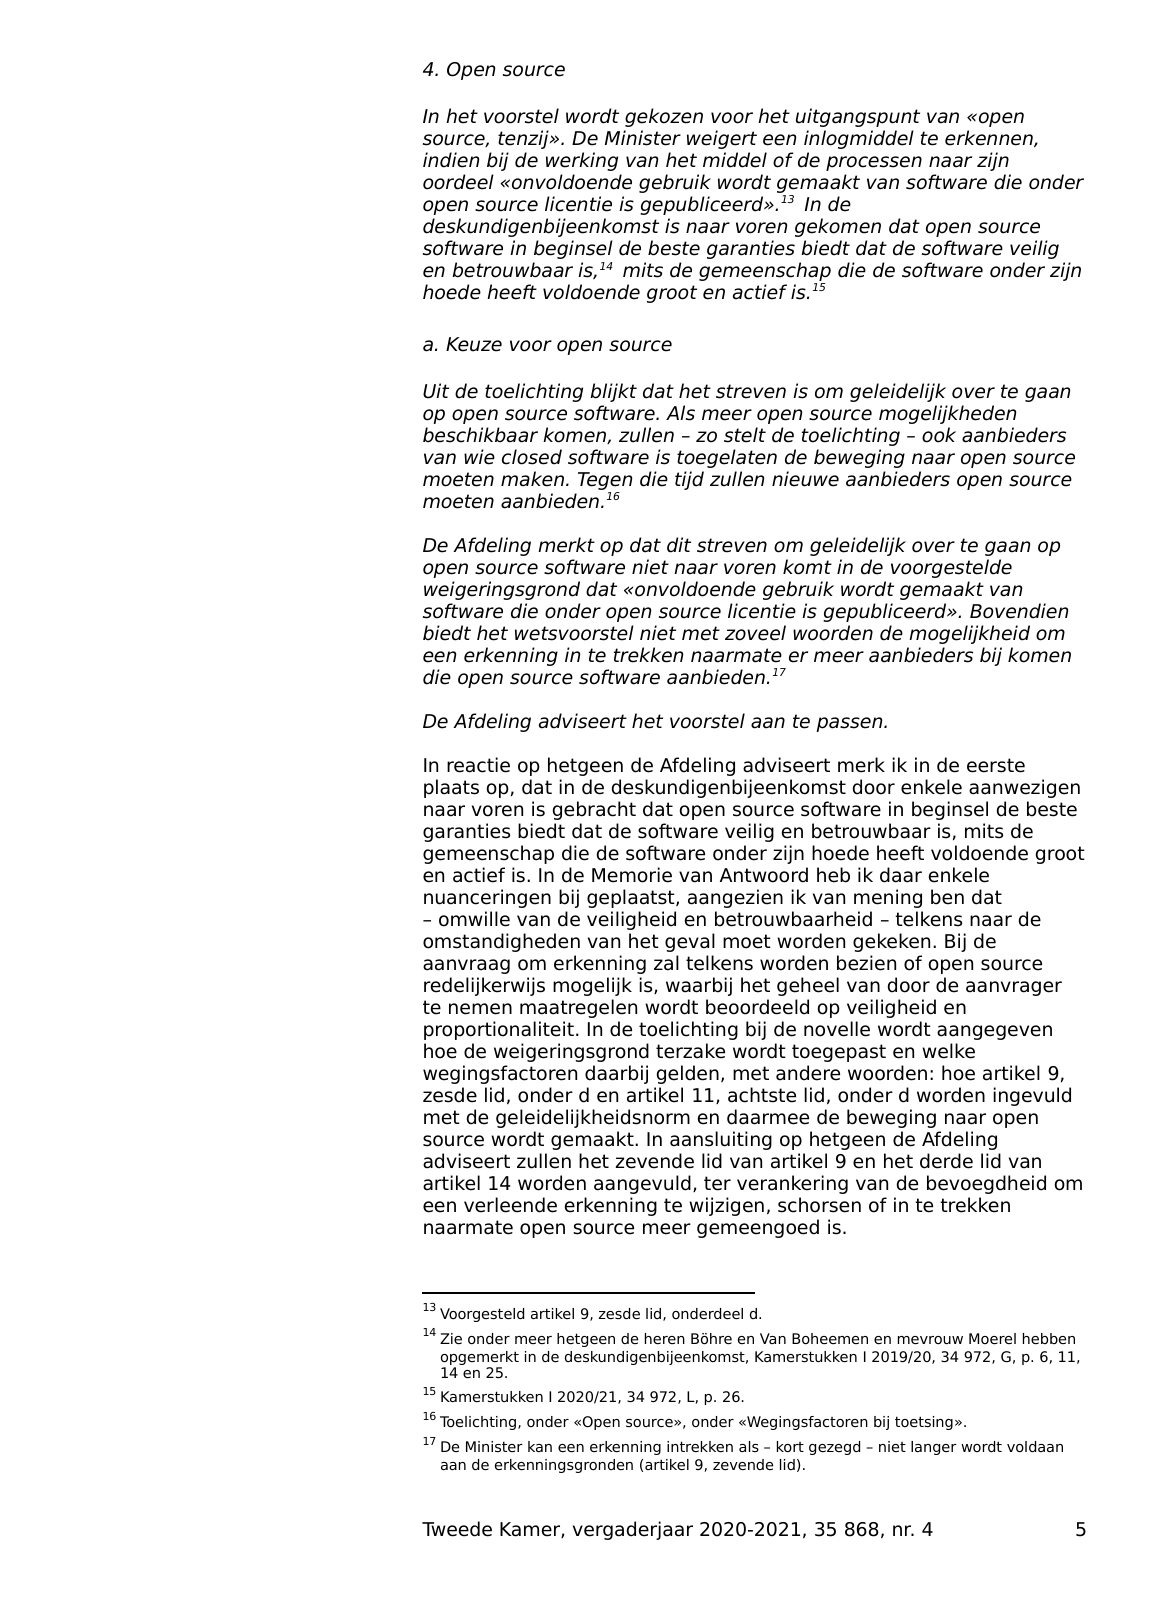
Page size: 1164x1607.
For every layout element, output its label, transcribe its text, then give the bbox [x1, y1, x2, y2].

subtitle 4. Open source [422, 59, 1087, 81]
text Uit de toelichting blijkt dat het streven is om geleidelijk over te gaan op open source software. Als meer open source mogelijkheden beschikbaar komen, zullen – zo stelt de toelichting – ook aanbieders van wie closed software is toegelaten de beweging naar open source moeten maken. Tegen die tijd zullen nieuwe aanbieders open source moeten aanbieden. [422, 381, 1087, 513]
text De Minister kan een erkenning intrekken als – kort gezegd – niet langer wordt voldaan aan de erkenningsgronden (artikel 9, zevende lid). [422, 1435, 1087, 1474]
text In het voorstel wordt gekozen voor het uitgangspunt van «open source, tenzij». De Minister weigert een inlogmiddel te erkennen, indien bij de werking van het middel of de processen naar zijn oordeel «onvoldoende gebruik wordt gemaakt van software die onder open source licentie is gepubliceerd». In de deskundigenbijeenkomst is naar voren gekomen dat open source software in beginsel de beste garanties biedt dat de software veilig en betrouwbaar is, mits de gemeenschap die de software onder zijn hoede heeft voldoende groot en actief is. [422, 106, 1087, 304]
text Zie onder meer hetgeen de heren Böhre en Van Boheemen en mevrouw Moerel hebben opgemerkt in de deskundigenbijeenkomst, Kamerstukken I 2019/20, 34 972, G, p. 6, 11, 14 en 25. [422, 1327, 1087, 1382]
text De Afdeling merkt op dat dit streven om geleidelijk over te gaan op open source software niet naar voren komt in de voorgestelde weigeringsgrond dat «onvoldoende gebruik wordt gemaakt van software die onder open source licentie is gepubliceerd». Bovendien biedt het wetsvoorstel niet met zoveel woorden de mogelijkheid om een erkenning in te trekken naarmate er meer aanbieders bij komen die open source software aanbieden. [422, 535, 1087, 689]
text De Afdeling adviseert het voorstel aan te passen. [422, 711, 1087, 733]
text Kamerstukken I 2020/21, 34 972, L, p. 26. [422, 1385, 1087, 1407]
subtitle a. Keuze voor open source [422, 334, 1087, 356]
text Toelichting, onder «Open source», onder «Wegingsfactoren bij toetsing». [422, 1410, 1087, 1432]
text In reactie op hetgeen de Afdeling adviseert merk ik in de eerste plaats op, dat in de deskundigenbijeenkomst door enkele aanwezigen naar voren is gebracht dat open source software in beginsel de beste garanties biedt dat de software veilig en betrouwbaar is, mits de gemeenschap die de software onder zijn hoede heeft voldoende groot en actief is. In de Memorie van Antwoord heb ik daar enkele nuanceringen bij geplaatst, aangezien ik van mening ben dat – omwille van de veiligheid en betrouwbaarheid – telkens naar de omstandigheden van het geval moet worden gekeken. Bij de aanvraag om erkenning zal telkens worden bezien of open source redelijkerwijs mogelijk is, waarbij het geheel van door de aanvrager te nemen maatregelen wordt beoordeeld op veiligheid en proportionaliteit. In de toelichting bij de novelle wordt aangegeven hoe de weigeringsgrond terzake wordt toegepast en welke wegingsfactoren daarbij gelden, met andere woorden: hoe artikel 9, zesde lid, onder d en artikel 11, achtste lid, onder d worden ingevuld met de geleidelijkheidsnorm en daarmee de beweging naar open source wordt gemaakt. In aansluiting op hetgeen de Afdeling adviseert zullen het zevende lid van artikel 9 en het derde lid van artikel 14 worden aangevuld, ter verankering van de bevoegdheid om een verleende erkenning te wijzigen, schorsen of in te trekken naarmate open source meer gemeengoed is. [422, 755, 1087, 1239]
text Voorgesteld artikel 9, zesde lid, onderdeel d. [422, 1302, 1087, 1324]
